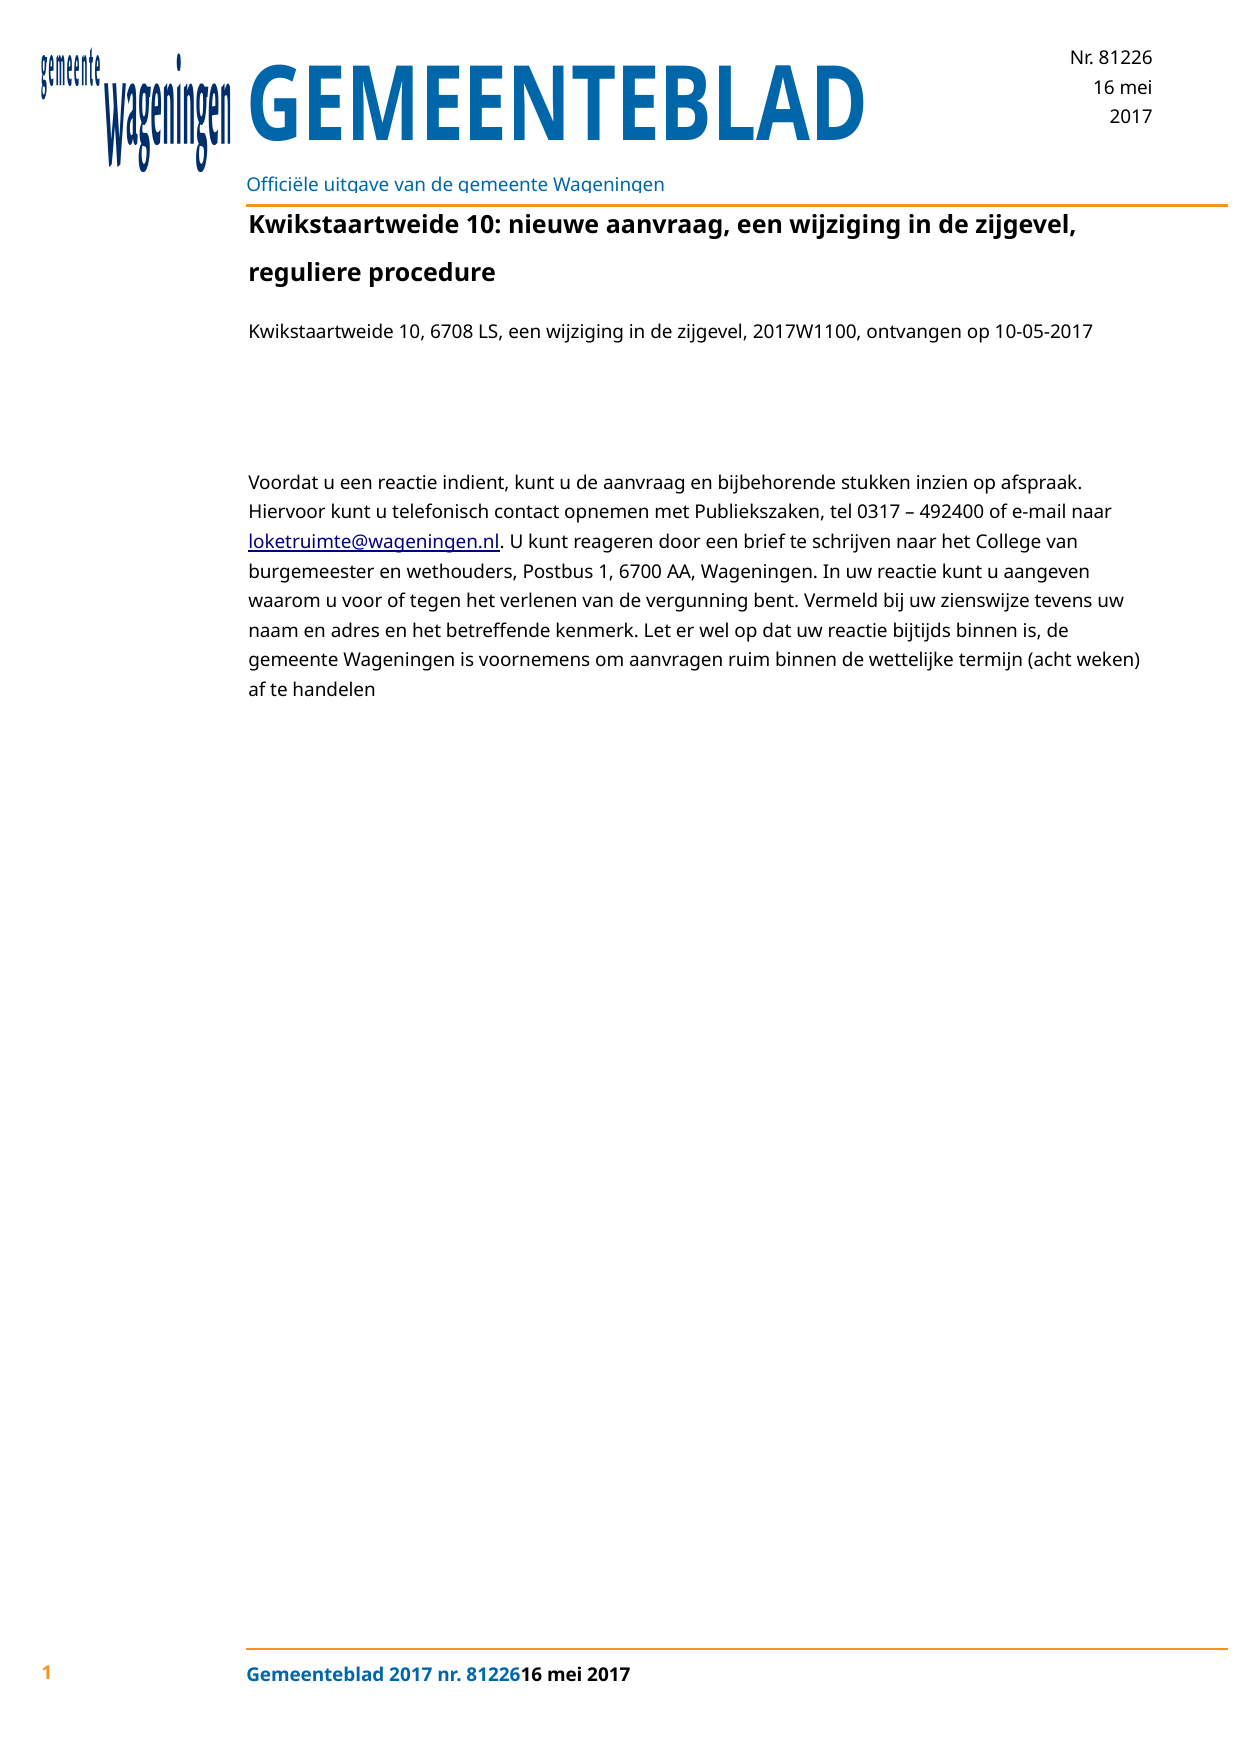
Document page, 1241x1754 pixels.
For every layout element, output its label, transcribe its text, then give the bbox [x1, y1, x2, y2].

text Voordat u een reactie indient, kunt u de aanvraag en bijbehorende stukken inzien op afspraak. Hiervoor kunt u telefonisch contact opnemen met Publiekszaken, tel 0317 – 492400 of e-mail naar loketruimte@wageningen.nl. U kunt reageren door een brief te schrijven naar het College van burgemeester en wethouders, Postbus 1, 6700 AA, Wageningen. In uw reactie kunt u aangeven waarom u voor of tegen het verlenen van de vergunning bent. Vermeld bij uw zienswijze tevens uw naam en adres en het betreffende kenmerk. Let er wel op dat uw reactie bijtijds binnen is, de gemeente Wageningen is voornemens om aanvragen ruim binnen de wettelijke termijn (acht weken) af te handelen [248, 469, 1152, 702]
text Kwikstaartweide 10, 6708 LS, een wijziging in de zijgevel, 2017W1100, ontvangen op 10-05-2017 [248, 318, 1152, 344]
text Kwikstaartweide 10: nieuwe aanvraag, een wijziging in de zijgevel, reguliere procedure [248, 207, 1152, 288]
picture [41, 47, 231, 172]
